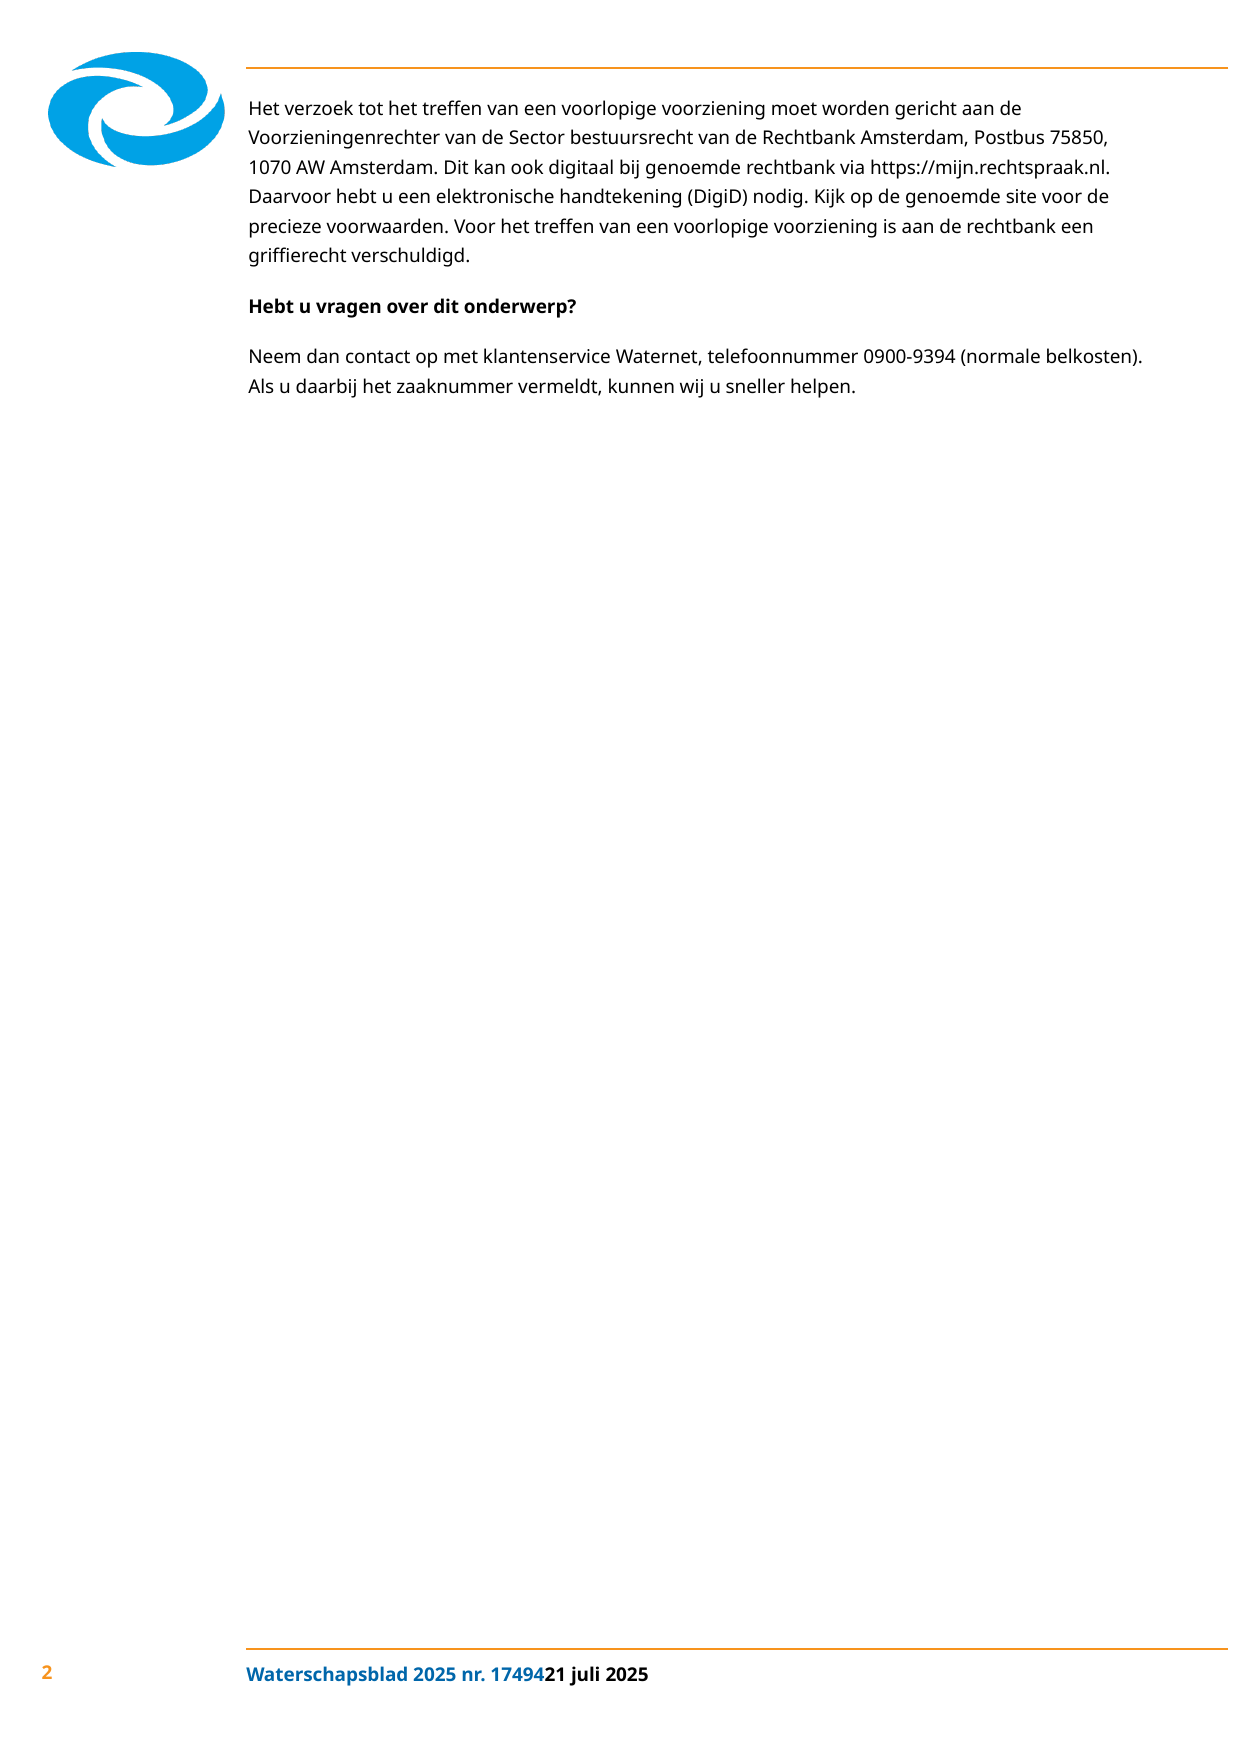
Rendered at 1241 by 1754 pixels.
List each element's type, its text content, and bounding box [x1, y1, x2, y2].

text Het verzoek tot het treffen van een voorlopige voorziening moet worden gericht aan de Voorzieningenrechter van de Sector bestuursrecht van de Rechtbank Amsterdam, Postbus 75850, 1070 AW Amsterdam. Dit kan ook digitaal bij genoemde rechtbank via https://mijn.rechtspraak.nl. Daarvoor hebt u een elektronische handtekening (DigiD) nodig. Kijk op de genoemde site voor de precieze voorwaarden. Voor het treffen van een voorlopige voorziening is aan de rechtbank een griffierecht verschuldigd. [248, 95, 1152, 268]
text Hebt u vragen over dit onderwerp? [248, 293, 1152, 319]
text Neem dan contact op met klantenservice Waternet, telefoonnummer 0900-9394 (normale belkosten). Als u daarbij het zaaknummer vermeldt, kunnen wij u sneller helpen. [248, 343, 1152, 399]
picture [41, 47, 231, 172]
